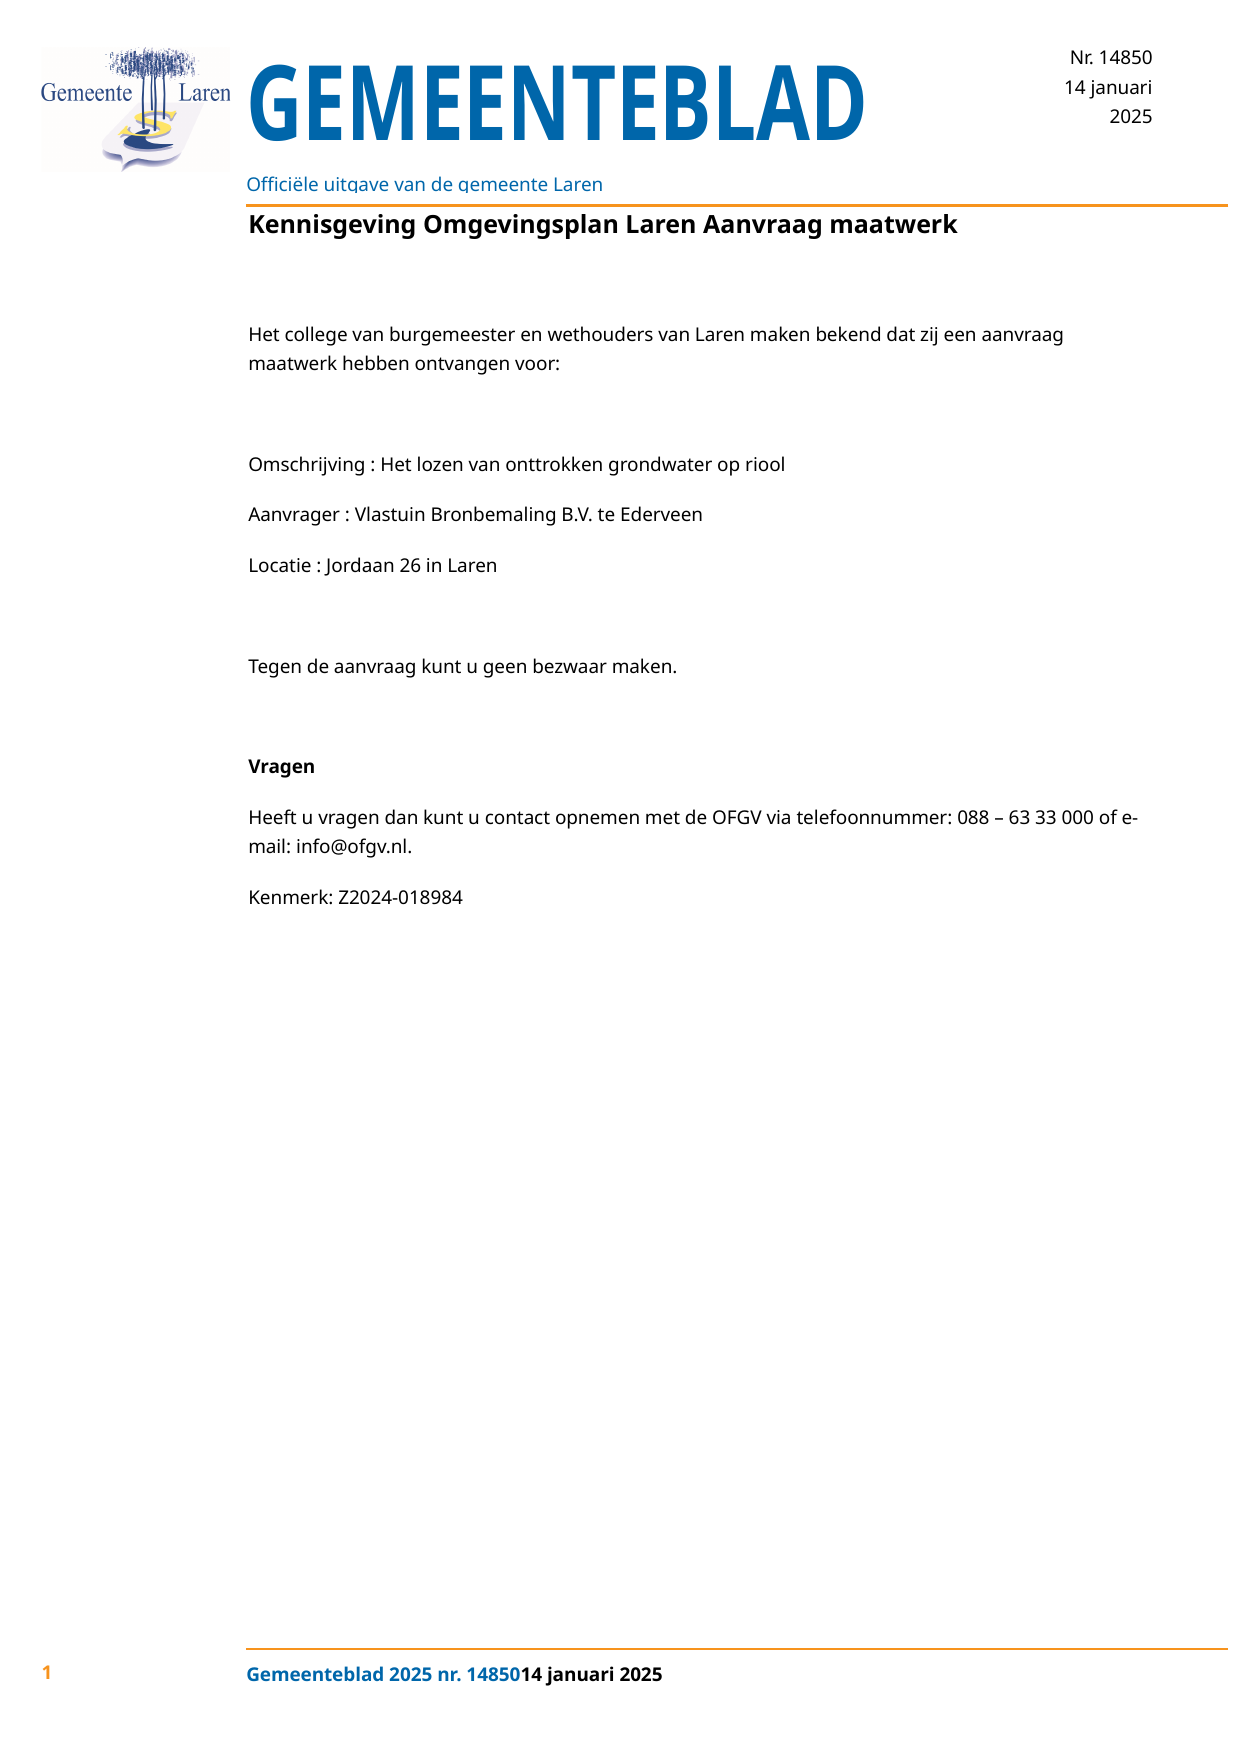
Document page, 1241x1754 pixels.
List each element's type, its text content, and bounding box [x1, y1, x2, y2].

text Omschrijving : Het lozen van onttrokken grondwater op riool [248, 451, 1152, 477]
text Tegen de aanvraag kunt u geen bezwaar maken. [248, 653, 1152, 678]
text Locatie : Jordaan 26 in Laren [248, 552, 1152, 578]
text Aanvrager : Vlastuin Bronbemaling B.V. te Ederveen [248, 502, 1152, 527]
text Het college van burgemeester en wethouders van Laren maken bekend dat zij een aanvraag maatwerk hebben ontvangen voor: [248, 321, 1152, 376]
text Kennisgeving Omgevingsplan Laren Aanvraag maatwerk [248, 207, 1152, 241]
picture [41, 47, 231, 172]
text Kenmerk: Z2024-018984 [248, 884, 1152, 910]
text Vragen [248, 754, 1152, 779]
text Heeft u vragen dan kunt u contact opnemen met de OFGV via telefoonnummer: 088 – 63 33 000 of e-mail: info@ofgv.nl. [248, 804, 1152, 859]
